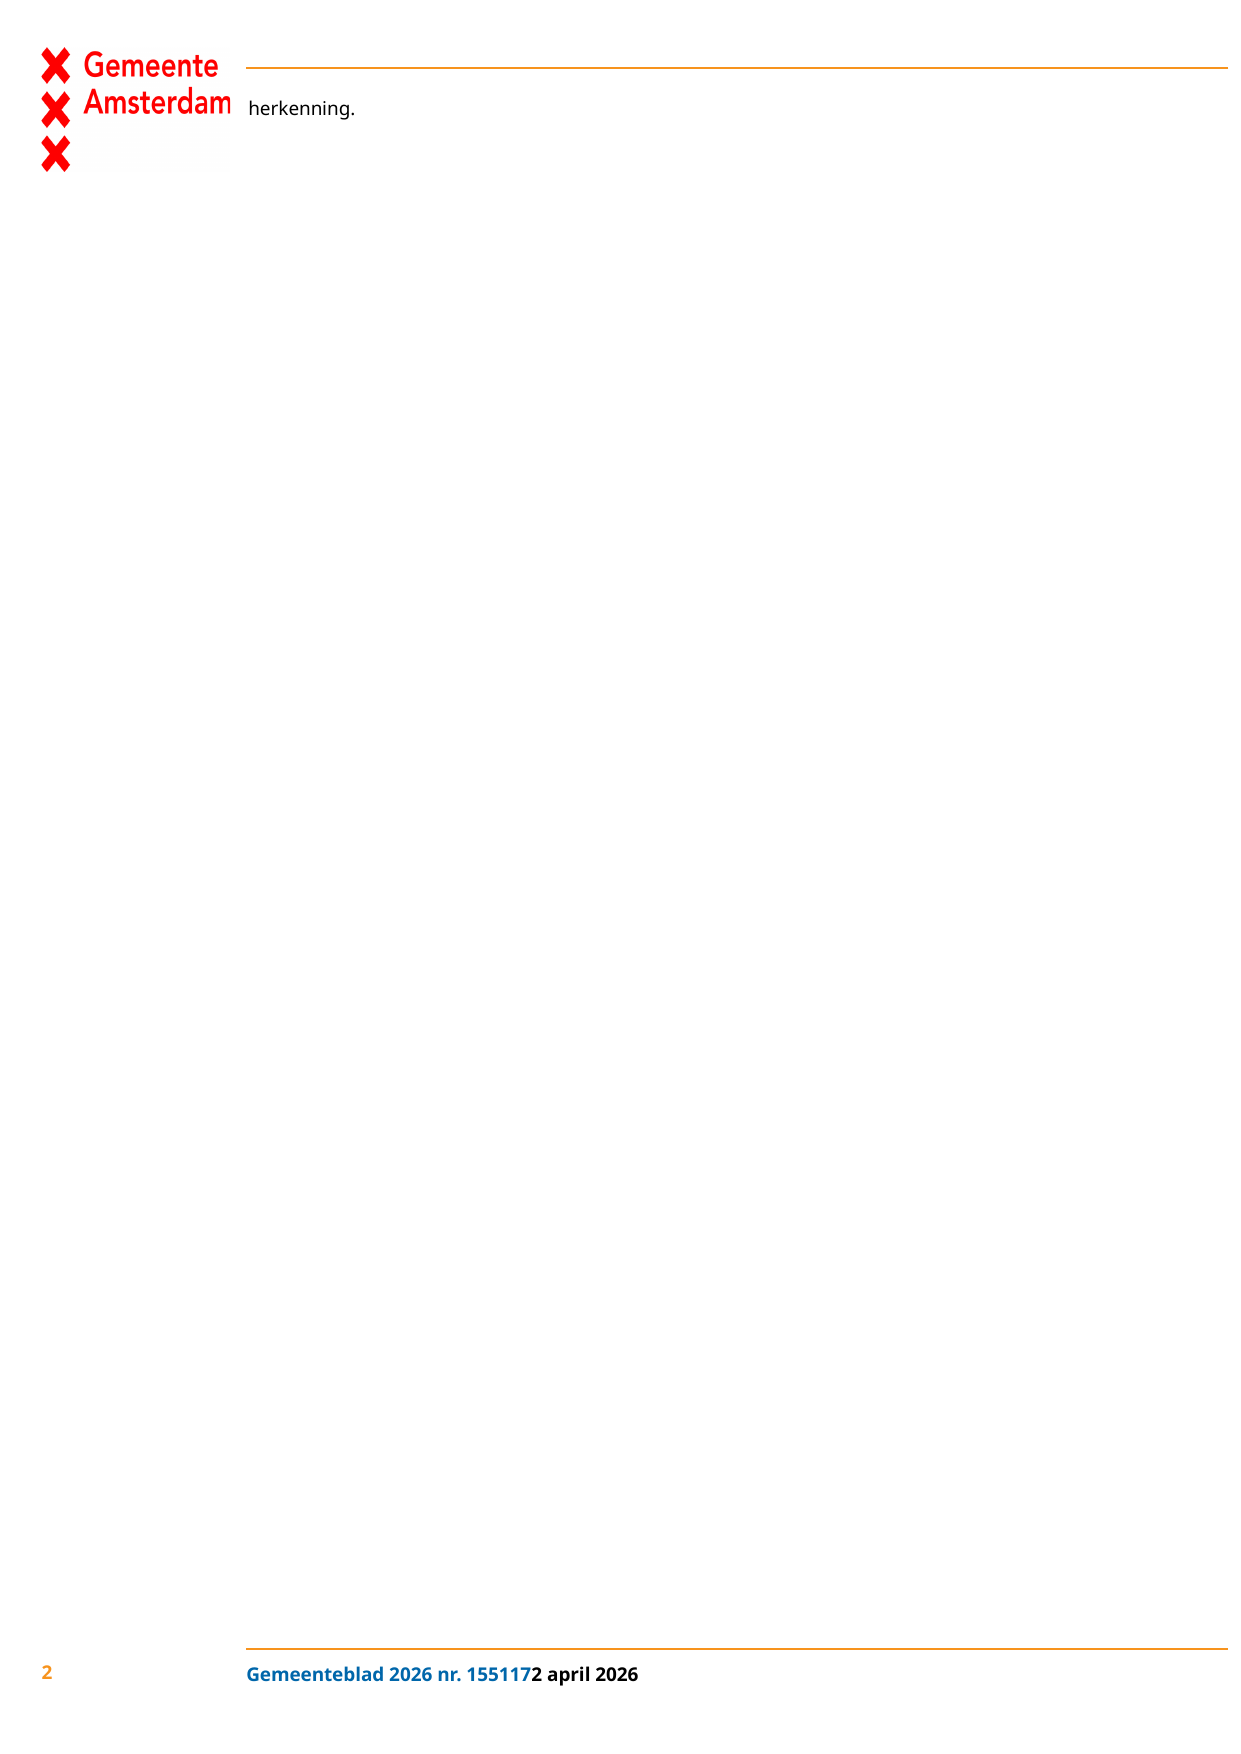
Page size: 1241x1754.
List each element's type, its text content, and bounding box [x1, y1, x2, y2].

picture [41, 47, 231, 172]
text herkenning. [248, 95, 1152, 121]
